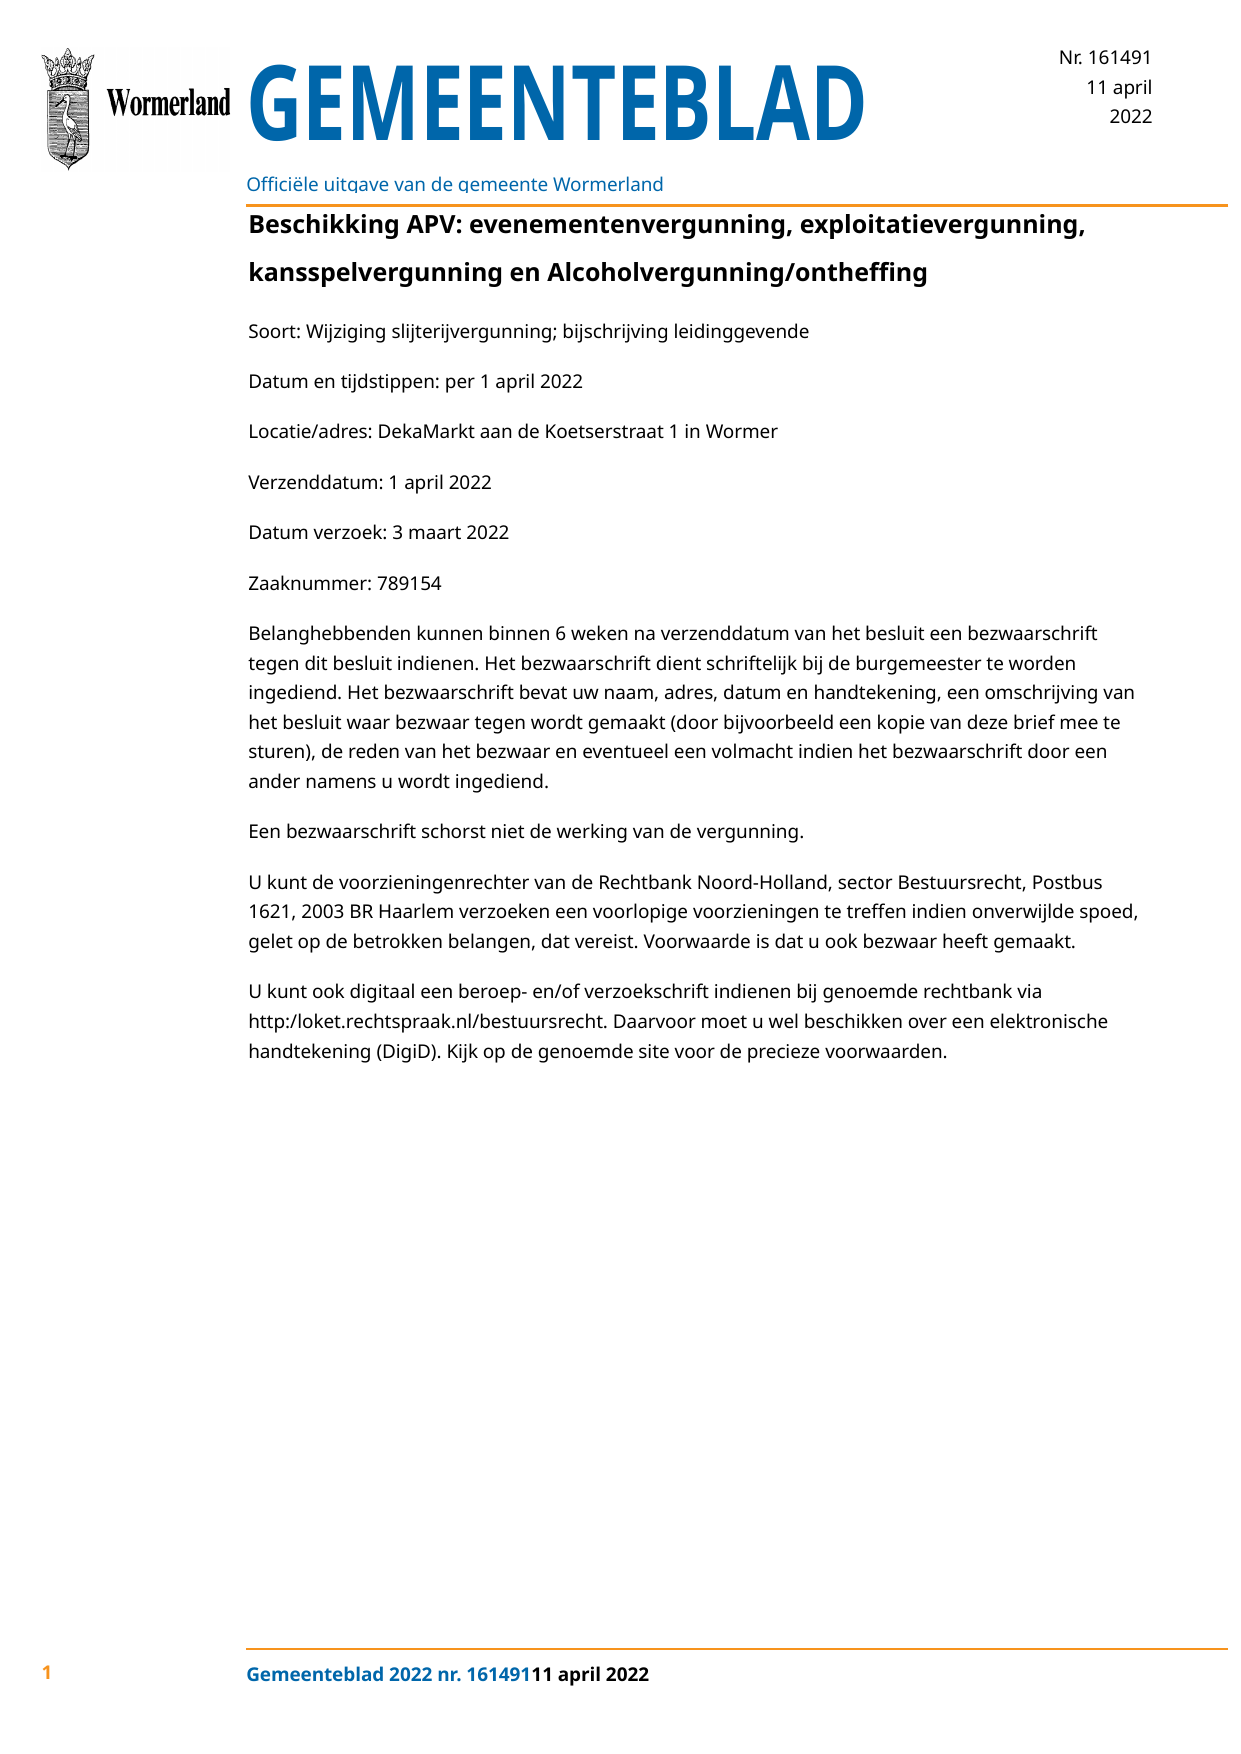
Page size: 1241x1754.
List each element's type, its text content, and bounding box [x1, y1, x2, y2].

text Soort: Wijziging slijterijvergunning; bijschrijving leidinggevende [248, 318, 1152, 344]
text Datum en tijdstippen: per 1 april 2022 [248, 368, 1152, 394]
text U kunt ook digitaal een beroep- en/of verzoekschrift indienen bij genoemde rechtbank via http:/loket.rechtspraak.nl/bestuursrecht. Daarvoor moet u wel beschikken over een elektronische handtekening (DigiD). Kijk op de genoemde site voor de precieze voorwaarden. [248, 979, 1152, 1064]
text Een bezwaarschrift schorst niet de werking van de vergunning. [248, 819, 1152, 844]
text Locatie/adres: DekaMarkt aan de Koetserstraat 1 in Wormer [248, 419, 1152, 444]
picture [41, 47, 231, 172]
text Verzenddatum: 1 april 2022 [248, 469, 1152, 495]
text U kunt de voorzieningenrechter van de Rechtbank Noord-Holland, sector Bestuursrecht, Postbus 1621, 2003 BR Haarlem verzoeken een voorlopige voorzieningen te treffen indien onverwijlde spoed, gelet op de betrokken belangen, dat vereist. Voorwaarde is dat u ook bezwaar heeft gemaakt. [248, 869, 1152, 954]
text Datum verzoek: 3 maart 2022 [248, 519, 1152, 545]
text Zaaknummer: 789154 [248, 570, 1152, 596]
text Belanghebbenden kunnen binnen 6 weken na verzenddatum van het besluit een bezwaarschrift tegen dit besluit indienen. Het bezwaarschrift dient schriftelijk bij de burgemeester te worden ingediend. Het bezwaarschrift bevat uw naam, adres, datum en handtekening, een omschrijving van het besluit waar bezwaar tegen wordt gemaakt (door bijvoorbeeld een kopie van deze brief mee te sturen), de reden van het bezwaar en eventueel een volmacht indien het bezwaarschrift door een ander namens u wordt ingediend. [248, 620, 1152, 794]
text Beschikking APV: evenementenvergunning, exploitatievergunning, kansspelvergunning en Alcoholvergunning/ontheffing [248, 207, 1152, 288]
